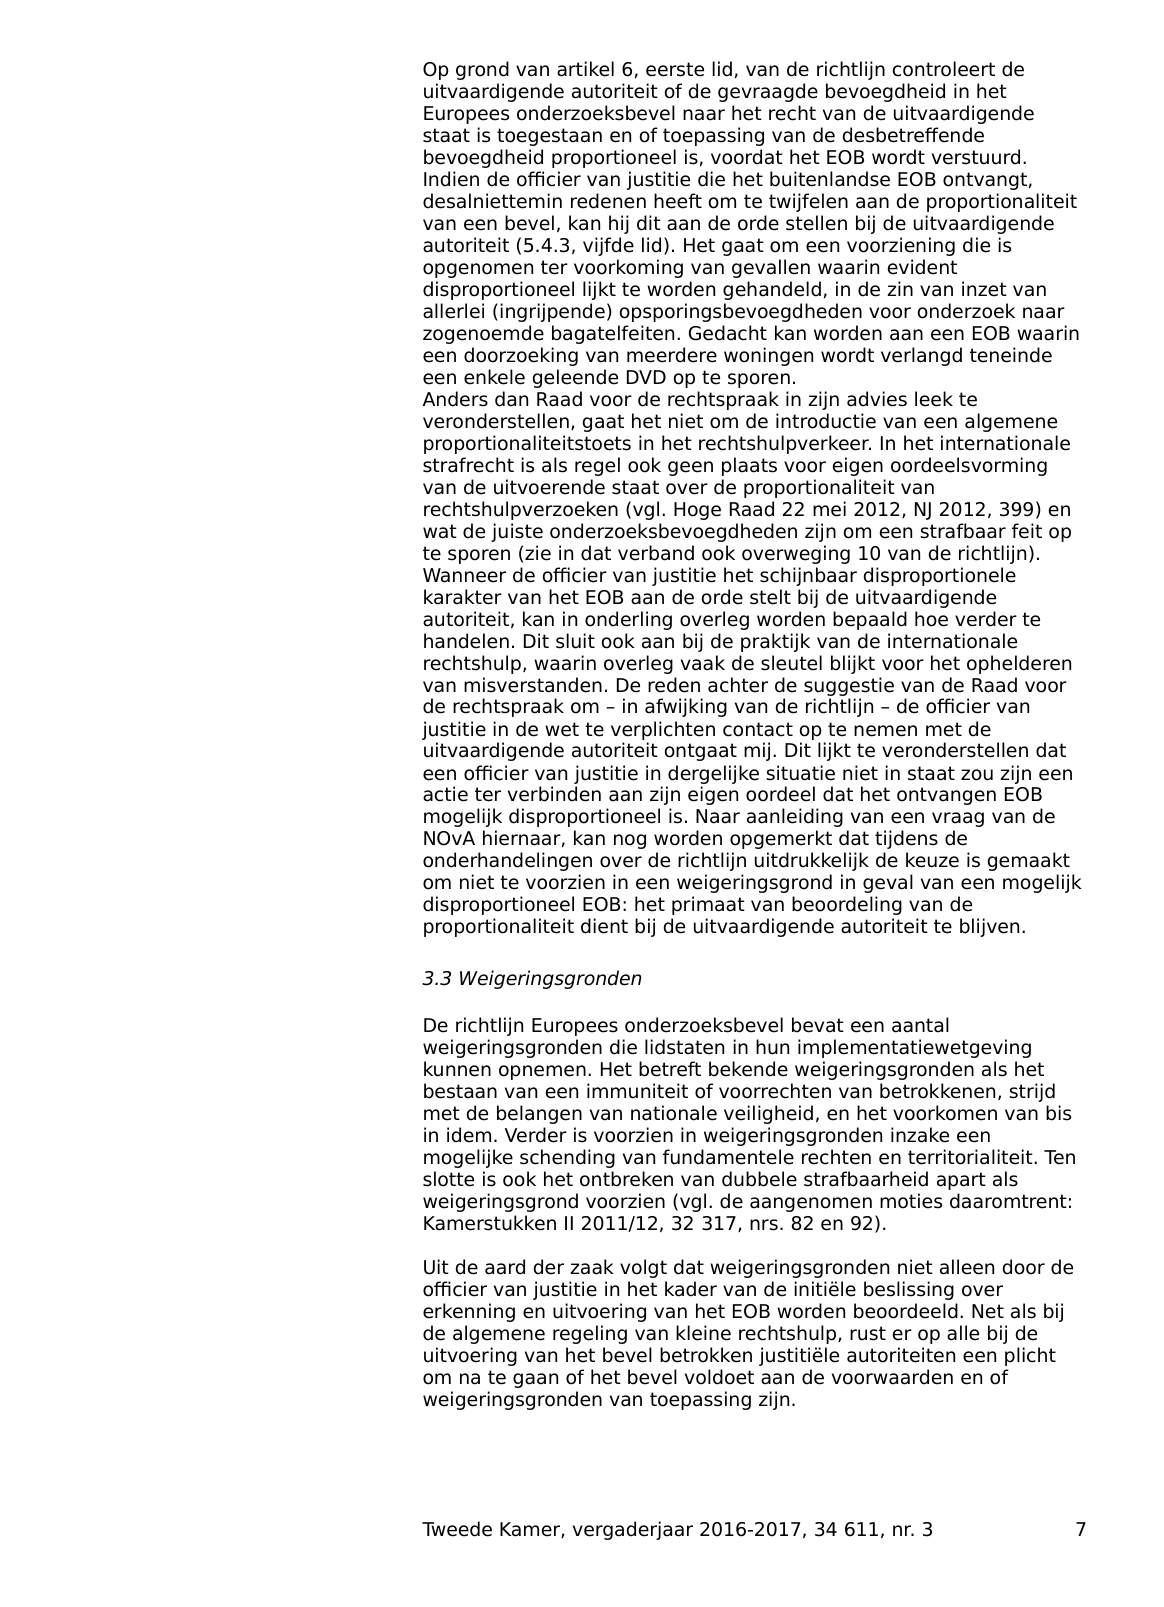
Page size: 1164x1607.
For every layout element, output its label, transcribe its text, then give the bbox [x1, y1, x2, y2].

subtitle 3.3 Weigeringsgronden [422, 968, 1087, 990]
text Uit de aard der zaak volgt dat weigeringsgronden niet alleen door de officier van justitie in het kader van de initiële beslissing over erkenning en uitvoering van het EOB worden beoordeeld. Net als bij de algemene regeling van kleine rechtshulp, rust er op alle bij de uitvoering van het bevel betrokken justitiële autoriteiten een plicht om na te gaan of het bevel voldoet aan de voorwaarden en of weigeringsgronden van toepassing zijn. [422, 1257, 1087, 1411]
text Op grond van artikel 6, eerste lid, van de richtlijn controleert de uitvaardigende autoriteit of de gevraagde bevoegdheid in het Europees onderzoeksbevel naar het recht van de uitvaardigende staat is toegestaan en of toepassing van de desbetreffende bevoegdheid proportioneel is, voordat het EOB wordt verstuurd. Indien de officier van justitie die het buitenlandse EOB ontvangt, desalniettemin redenen heeft om te twijfelen aan de proportionaliteit van een bevel, kan hij dit aan de orde stellen bij de uitvaardigende autoriteit (5.4.3, vijfde lid). Het gaat om een voorziening die is opgenomen ter voorkoming van gevallen waarin evident disproportioneel lijkt te worden gehandeld, in de zin van inzet van allerlei (ingrijpende) opsporingsbevoegdheden voor onderzoek naar zogenoemde bagatelfeiten. Gedacht kan worden aan een EOB waarin een doorzoeking van meerdere woningen wordt verlangd teneinde een enkele geleende DVD op te sporen. [422, 59, 1087, 389]
text De richtlijn Europees onderzoeksbevel bevat een aantal weigeringsgronden die lidstaten in hun implementatiewetgeving kunnen opnemen. Het betreft bekende weigeringsgronden als het bestaan van een immuniteit of voorrechten van betrokkenen, strijd met de belangen van nationale veiligheid, en het voorkomen van bis in idem. Verder is voorzien in weigeringsgronden inzake een mogelijke schending van fundamentele rechten en territorialiteit. Ten slotte is ook het ontbreken van dubbele strafbaarheid apart als weigeringsgrond voorzien (vgl. de aangenomen moties daaromtrent: Kamerstukken II 2011/12, 32 317, nrs. 82 en 92). [422, 1015, 1087, 1235]
text Anders dan Raad voor de rechtspraak in zijn advies leek te veronderstellen, gaat het niet om de introductie van een algemene proportionaliteitstoets in het rechtshulpverkeer. In het internationale strafrecht is als regel ook geen plaats voor eigen oordeelsvorming van de uitvoerende staat over de proportionaliteit van rechtshulpverzoeken (vgl. Hoge Raad 22 mei 2012, NJ 2012, 399) en wat de juiste onderzoeksbevoegdheden zijn om een strafbaar feit op te sporen (zie in dat verband ook overweging 10 van de richtlijn). Wanneer de officier van justitie het schijnbaar disproportionele karakter van het EOB aan de orde stelt bij de uitvaardigende autoriteit, kan in onderling overleg worden bepaald hoe verder te handelen. Dit sluit ook aan bij de praktijk van de internationale rechtshulp, waarin overleg vaak de sleutel blijkt voor het ophelderen van misverstanden. De reden achter de suggestie van de Raad voor de rechtspraak om – in afwijking van de richtlijn – de officier van justitie in de wet te verplichten contact op te nemen met de uitvaardigende autoriteit ontgaat mij. Dit lijkt te veronderstellen dat een officier van justitie in dergelijke situatie niet in staat zou zijn een actie ter verbinden aan zijn eigen oordeel dat het ontvangen EOB mogelijk disproportioneel is. Naar aanleiding van een vraag van de NOvA hiernaar, kan nog worden opgemerkt dat tijdens de onderhandelingen over de richtlijn uitdrukkelijk de keuze is gemaakt om niet te voorzien in een weigeringsgrond in geval van een mogelijk disproportioneel EOB: het primaat van beoordeling van de proportionaliteit dient bij de uitvaardigende autoriteit te blijven. [422, 389, 1087, 938]
